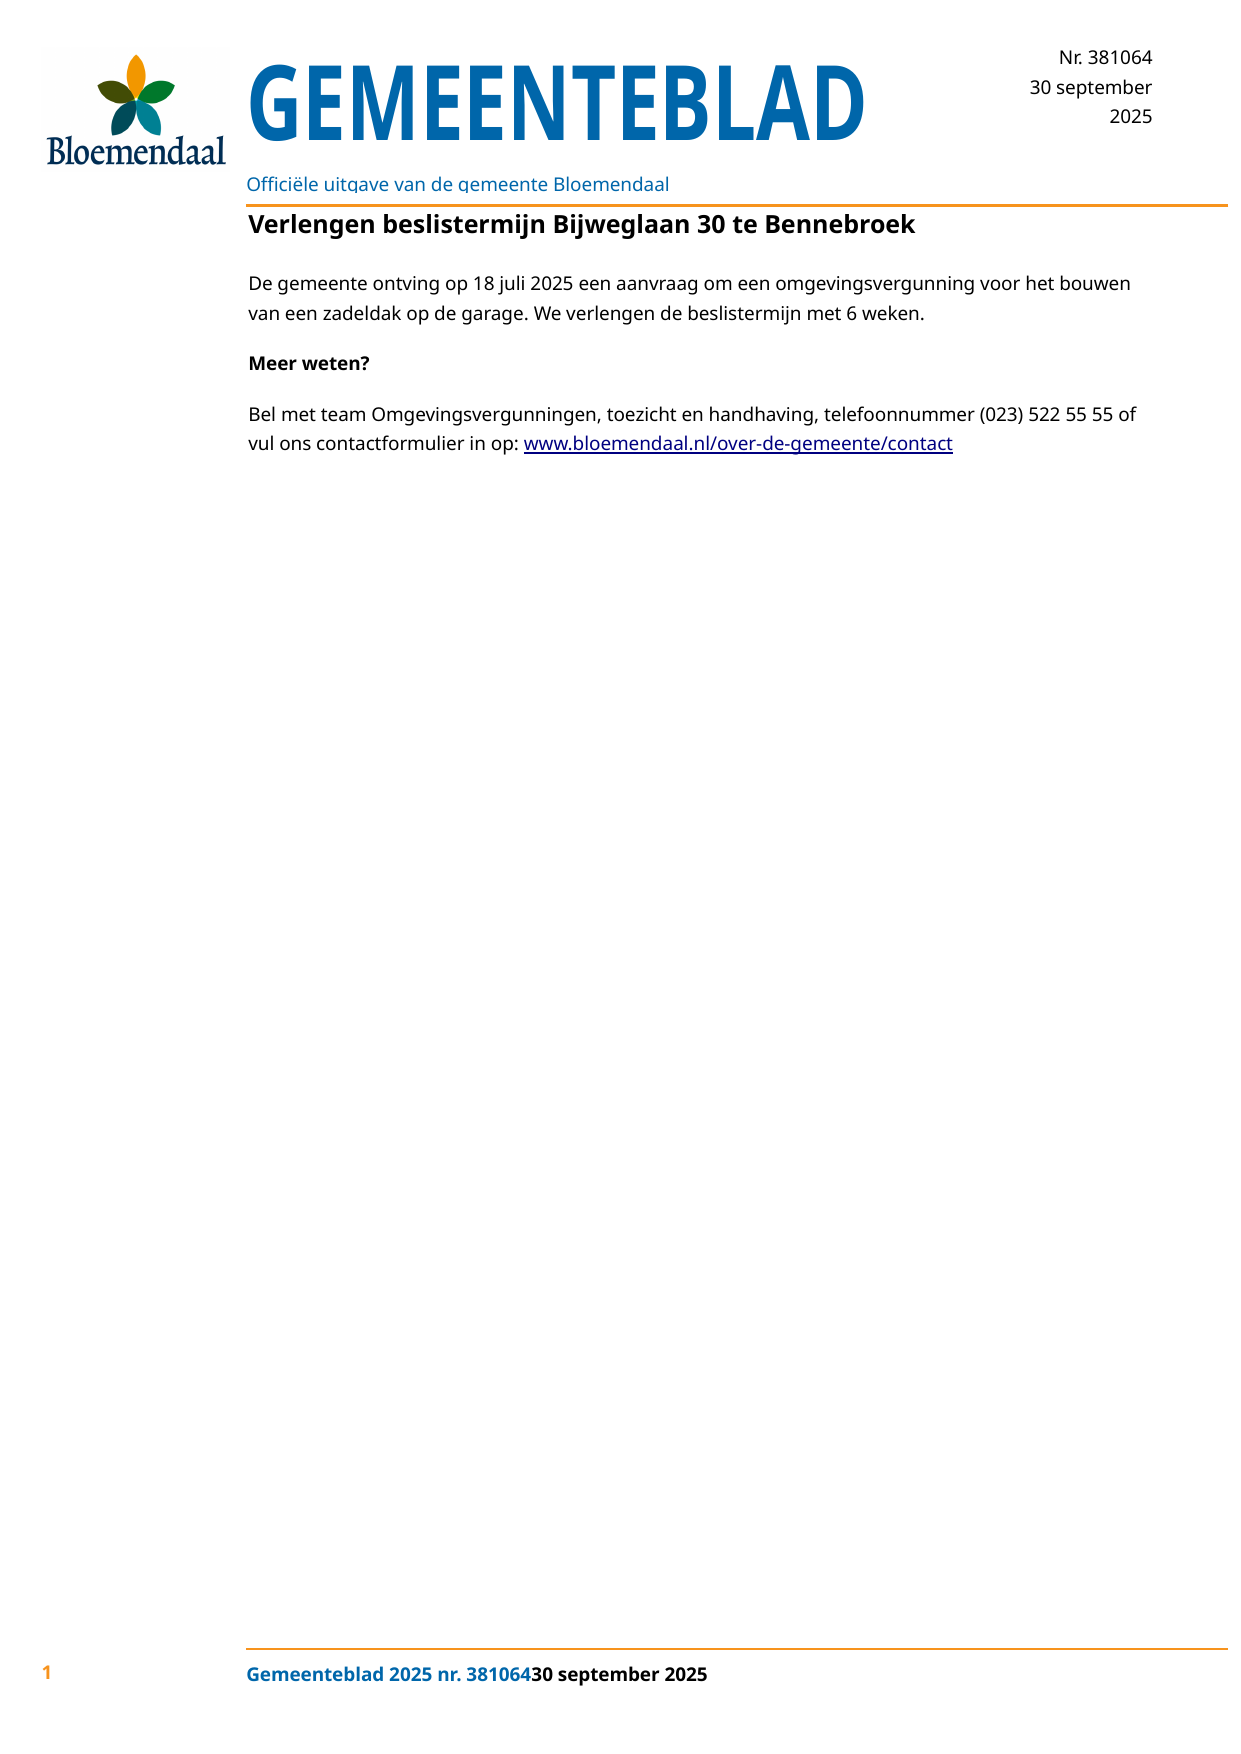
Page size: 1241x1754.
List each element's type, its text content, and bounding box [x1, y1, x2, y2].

text Verlengen beslistermijn Bijweglaan 30 te Bennebroek [248, 207, 1152, 241]
text Bel met team Omgevingsvergunningen, toezicht en handhaving, telefoonnummer (023) 522 55 55 of vul ons contactformulier in op: www.bloemendaal.nl/over-de-gemeente/contact [248, 401, 1152, 456]
text Meer weten? [248, 350, 1152, 376]
text De gemeente ontving op 18 juli 2025 een aanvraag om een omgevingsvergunning voor het bouwen van een zadeldak op de garage. We verlengen de beslistermijn met 6 weken. [248, 270, 1152, 326]
picture [41, 47, 231, 172]
